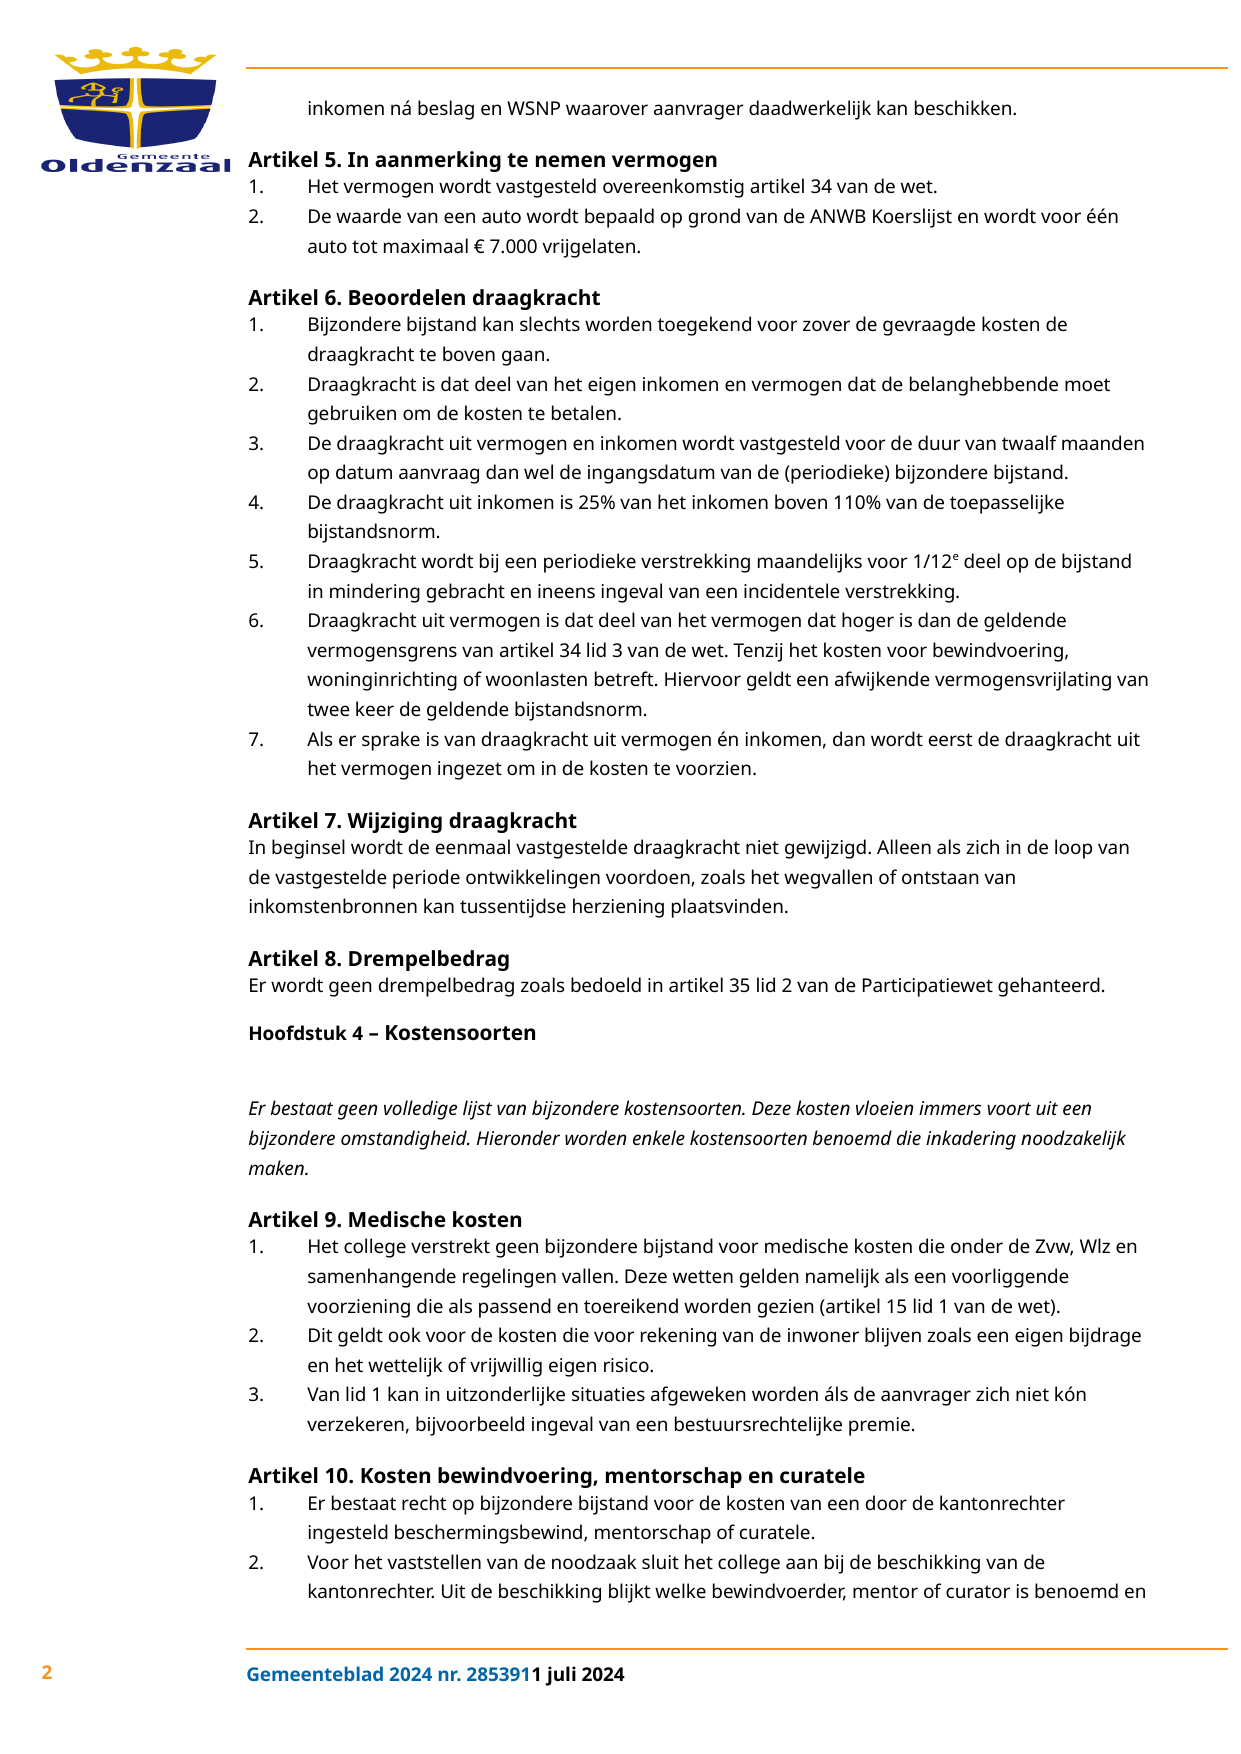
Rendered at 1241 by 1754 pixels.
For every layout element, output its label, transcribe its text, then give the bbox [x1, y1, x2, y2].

list Het vermogen wordt vastgesteld overeenkomstig artikel 34 van de wet. [248, 174, 1152, 199]
list De draagkracht uit inkomen is 25% van het inkomen boven 110% van de toepasselijke bijstandsnorm. [248, 489, 1152, 544]
list inkomen ná beslag en WSNP waarover aanvrager daadwerkelijk kan beschikken. [248, 95, 1152, 121]
text Artikel 10. Kosten bewindvoering, mentorschap en curatele [248, 1462, 1152, 1490]
list De waarde van een auto wordt bepaald op grond van de ANWB Koerslijst en wordt voor één auto tot maximaal € 7.000 vrijgelaten. [248, 203, 1152, 258]
list Als er sprake is van draagkracht uit vermogen én inkomen, dan wordt eerst de draagkracht uit het vermogen ingezet om in de kosten te voorzien. [248, 726, 1152, 781]
text Artikel 7. Wijziging draagkracht [248, 806, 1152, 834]
list Het college verstrekt geen bijzondere bijstand voor medische kosten die onder de Zvw, Wlz en samenhangende regelingen vallen. Deze wetten gelden namelijk als een voorliggende voorziening die als passend en toereikend worden gezien (artikel 15 lid 1 van de wet). [248, 1234, 1152, 1318]
text Artikel 9. Medische kosten [248, 1205, 1152, 1234]
list Draagkracht is dat deel van het eigen inkomen en vermogen dat de belanghebbende moet gebruiken om de kosten te betalen. [248, 371, 1152, 426]
text Artikel 5. In aanmerking te nemen vermogen [248, 145, 1152, 174]
list Dit geldt ook voor de kosten die voor rekening van de inwoner blijven zoals een eigen bijdrage en het wettelijk of vrijwillig eigen risico. [248, 1322, 1152, 1378]
list De draagkracht uit vermogen en inkomen wordt vastgesteld voor de duur van twaalf maanden op datum aanvraag dan wel de ingangsdatum van de (periodieke) bijzondere bijstand. [248, 430, 1152, 485]
text Artikel 8. Drempelbedrag [248, 944, 1152, 972]
picture [41, 47, 231, 172]
list Voor het vaststellen van de noodzaak sluit het college aan bij de beschikking van de kantonrechter. Uit de beschikking blijkt welke bewindvoerder, mentor of curator is benoemd en [248, 1549, 1152, 1604]
text Hoofdstuk 4 – Kostensoorten [248, 1018, 1152, 1046]
text Er bestaat geen volledige lijst van bijzondere kostensoorten. Deze kosten vloeien immers voort uit een bijzondere omstandigheid. Hieronder worden enkele kostensoorten benoemd die inkadering noodzakelijk maken. [248, 1096, 1152, 1181]
list Draagkracht wordt bij een periodieke verstrekking maandelijks voor 1/12e deel op de bijstand in mindering gebracht en ineens ingeval van een incidentele verstrekking. [248, 548, 1152, 604]
list Draagkracht uit vermogen is dat deel van het vermogen dat hoger is dan de geldende vermogensgrens van artikel 34 lid 3 van de wet. Tenzij het kosten voor bewindvoering, woninginrichting of woonlasten betreft. Hiervoor geldt een afwijkende vermogensvrijlating van twee keer de geldende bijstandsnorm. [248, 607, 1152, 722]
list Bijzondere bijstand kan slechts worden toegekend voor zover de gevraagde kosten de draagkracht te boven gaan. [248, 312, 1152, 367]
text In beginsel wordt de eenmaal vastgestelde draagkracht niet gewijzigd. Alleen als zich in de loop van de vastgestelde periode ontwikkelingen voordoen, zoals het wegvallen of ontstaan van inkomstenbronnen kan tussentijdse herziening plaatsvinden. [248, 834, 1152, 919]
list Van lid 1 kan in uitzonderlijke situaties afgeweken worden áls de aanvrager zich niet kón verzekeren, bijvoorbeeld ingeval van een bestuursrechtelijke premie. [248, 1382, 1152, 1437]
text Er wordt geen drempelbedrag zoals bedoeld in artikel 35 lid 2 van de Participatiewet gehanteerd. [248, 972, 1152, 998]
list Er bestaat recht op bijzondere bijstand voor de kosten van een door de kantonrechter ingesteld beschermingsbewind, mentorschap of curatele. [248, 1490, 1152, 1545]
text Artikel 6. Beoordelen draagkracht [248, 283, 1152, 312]
